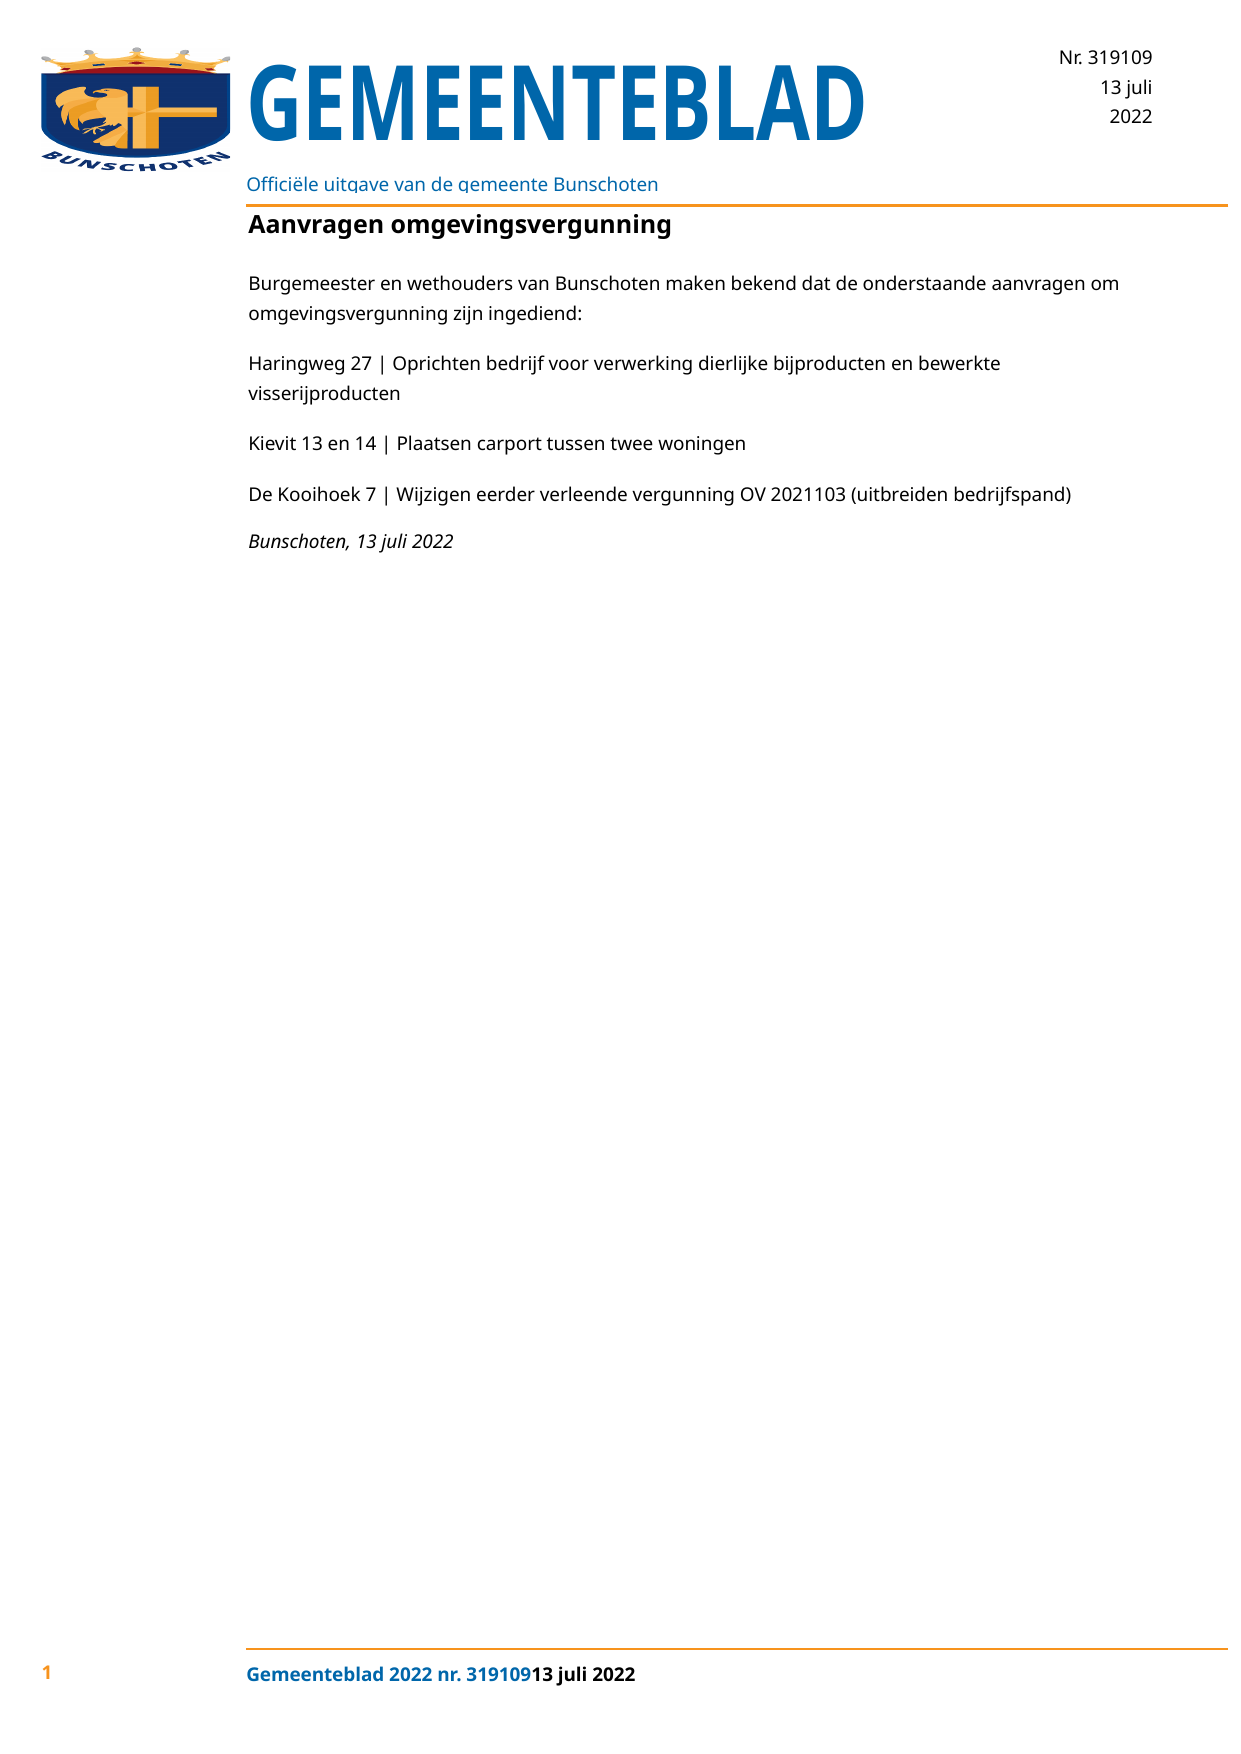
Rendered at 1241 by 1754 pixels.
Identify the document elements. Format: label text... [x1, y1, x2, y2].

text Kievit 13 en 14 | Plaatsen carport tussen twee woningen [248, 430, 1152, 456]
text De Kooihoek 7 | Wijzigen eerder verleende vergunning OV 2021103 (uitbreiden bedrijfspand) [248, 481, 1152, 506]
text Haringweg 27 | Oprichten bedrijf voor verwerking dierlijke bijproducten en bewerkte visserijproducten [248, 350, 1152, 406]
text Aanvragen omgevingsvergunning [248, 207, 1152, 241]
text Burgemeester en wethouders van Bunschoten maken bekend dat de onderstaande aanvragen om omgevingsvergunning zijn ingediend: [248, 270, 1152, 326]
text Bunschoten, 13 juli 2022 [248, 528, 1152, 554]
picture [41, 47, 231, 172]
